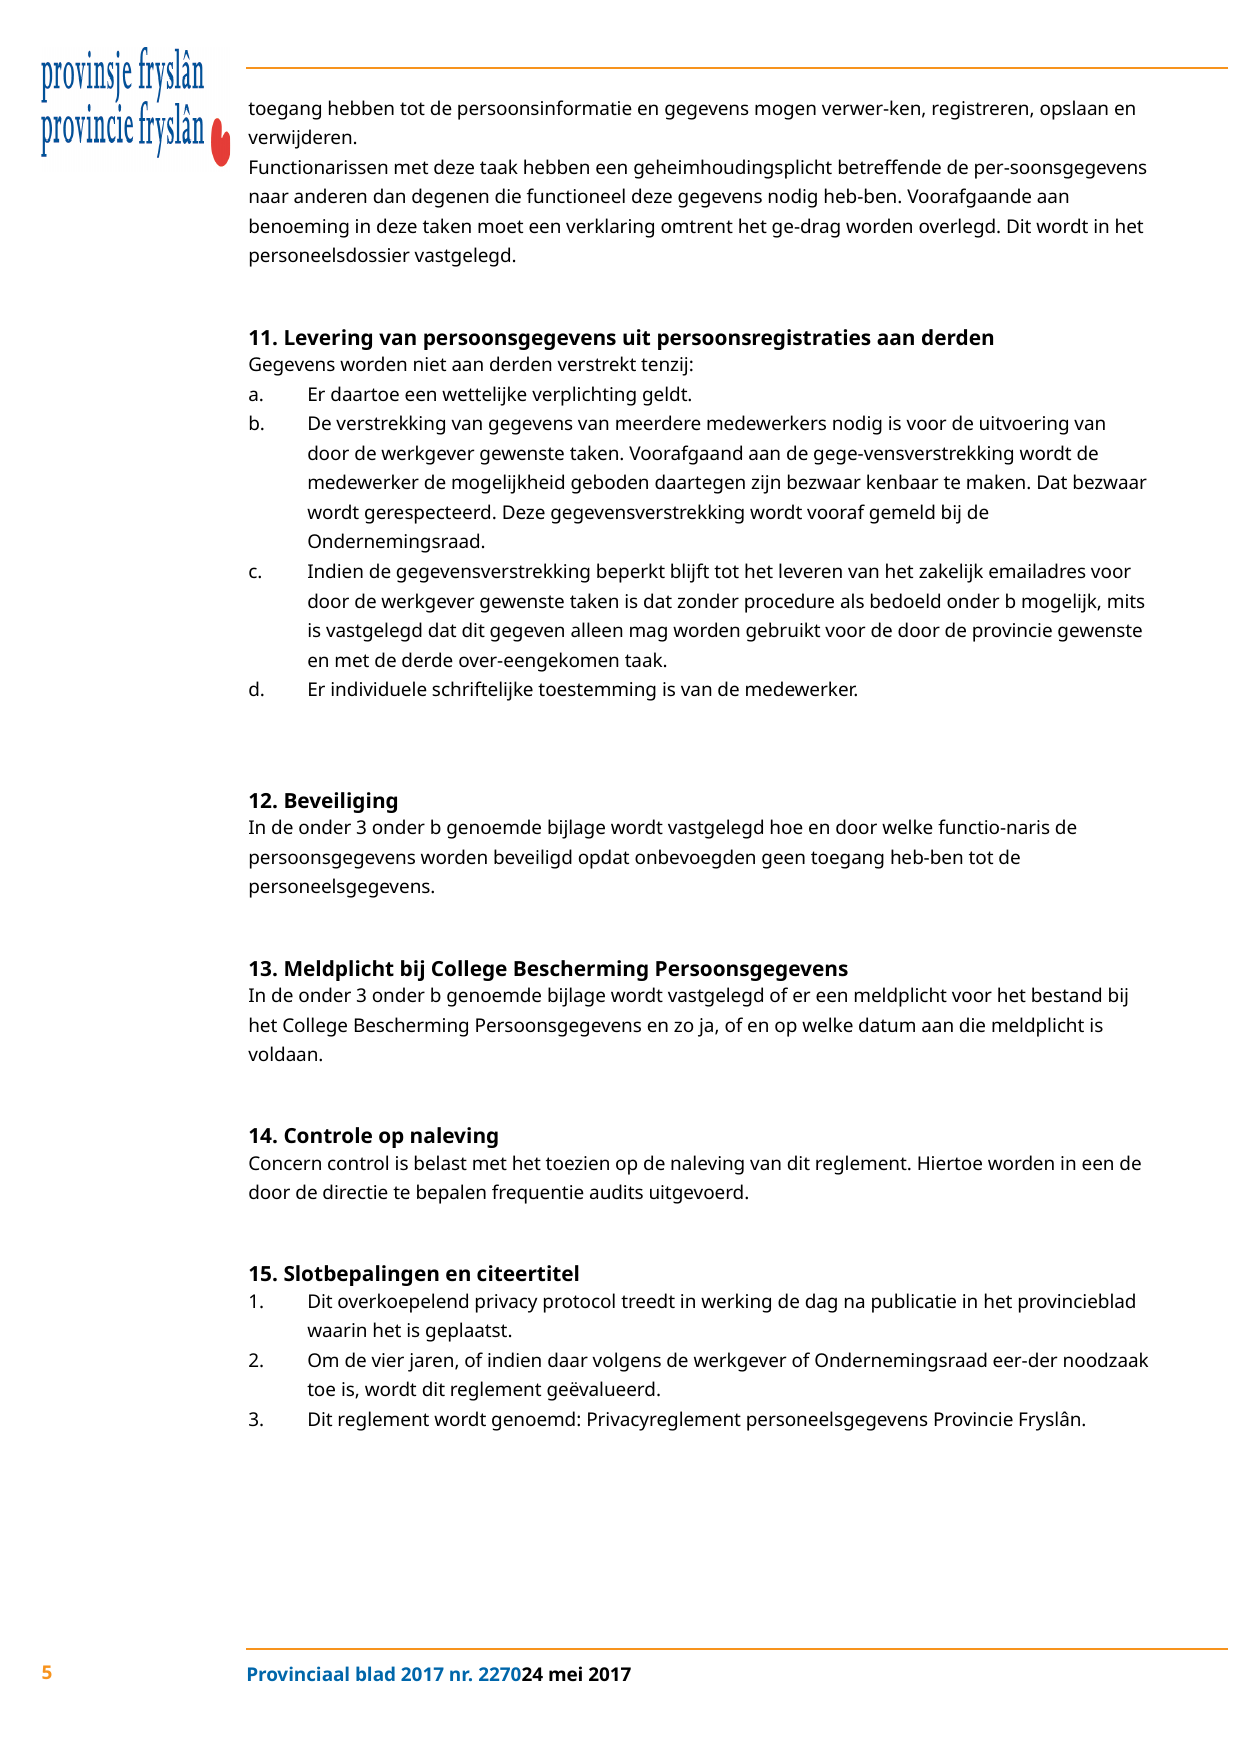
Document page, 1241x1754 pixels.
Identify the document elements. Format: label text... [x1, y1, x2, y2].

list Dit overkoepelend privacy protocol treedt in werking de dag na publicatie in het provincieblad waarin het is geplaatst. [248, 1288, 1152, 1343]
list Er individuele schriftelijke toestemming is van de medewerker. [248, 677, 1152, 702]
text In de onder 3 onder b genoemde bijlage wordt vastgelegd of er een meldplicht voor het bestand bij het College Bescherming Persoonsgegevens en zo ja, of en op welke datum aan die meldplicht is voldaan. [248, 982, 1152, 1067]
text 14. Controle op naleving [248, 1121, 1152, 1150]
text Gegevens worden niet aan derden verstrekt tenzij: [248, 351, 1152, 377]
text 11. Levering van persoonsgegevens uit persoonsregistraties aan derden [248, 323, 1152, 351]
text 13. Meldplicht bij College Bescherming Persoonsgegevens [248, 954, 1152, 982]
list Indien de gegevensverstrekking beperkt blijft tot het leveren van het zakelijk emailadres voor door de werkgever gewenste taken is dat zonder procedure als bedoeld onder b mogelijk, mits is vastgelegd dat dit gegeven alleen mag worden gebruikt voor de door de provincie gewenste en met de derde over-eengekomen taak. [248, 558, 1152, 673]
list Om de vier jaren, of indien daar volgens de werkgever of Ondernemingsraad eer-der noodzaak toe is, wordt dit reglement geëvalueerd. [248, 1347, 1152, 1402]
text In de onder 3 onder b genoemde bijlage wordt vastgelegd hoe en door welke functio-naris de persoonsgegevens worden beveiligd opdat onbevoegden geen toegang heb-ben tot de personeelsgegevens. [248, 814, 1152, 899]
text toegang hebben tot de persoonsinformatie en gegevens mogen verwer-ken, registreren, opslaan en verwijderen. [248, 95, 1152, 150]
list Dit reglement wordt genoemd: Privacyreglement personeelsgegevens Provincie Fryslân. [248, 1406, 1152, 1432]
list De verstrekking van gegevens van meerdere medewerkers nodig is voor de uitvoering van door de werkgever gewenste taken. Voorafgaand aan de gege-vensverstrekking wordt de medewerker de mogelijkheid geboden daartegen zijn bezwaar kenbaar te maken. Dat bezwaar wordt gerespecteerd. Deze gegevensverstrekking wordt vooraf gemeld bij de Ondernemingsraad. [248, 410, 1152, 554]
text Concern control is belast met het toezien op de naleving van dit reglement. Hiertoe worden in een de door de directie te bepalen frequentie audits uitgevoerd. [248, 1150, 1152, 1205]
list Er daartoe een wettelijke verplichting geldt. [248, 381, 1152, 406]
text 12. Beveiliging [248, 786, 1152, 814]
picture [41, 47, 231, 172]
text Functionarissen met deze taak hebben een geheimhoudingsplicht betreffende de per-soonsgegevens naar anderen dan degenen die functioneel deze gegevens nodig heb-ben. Voorafgaande aan benoeming in deze taken moet een verklaring omtrent het ge-drag worden overlegd. Dit wordt in het personeelsdossier vastgelegd. [248, 154, 1152, 268]
text 15. Slotbepalingen en citeertitel [248, 1259, 1152, 1288]
